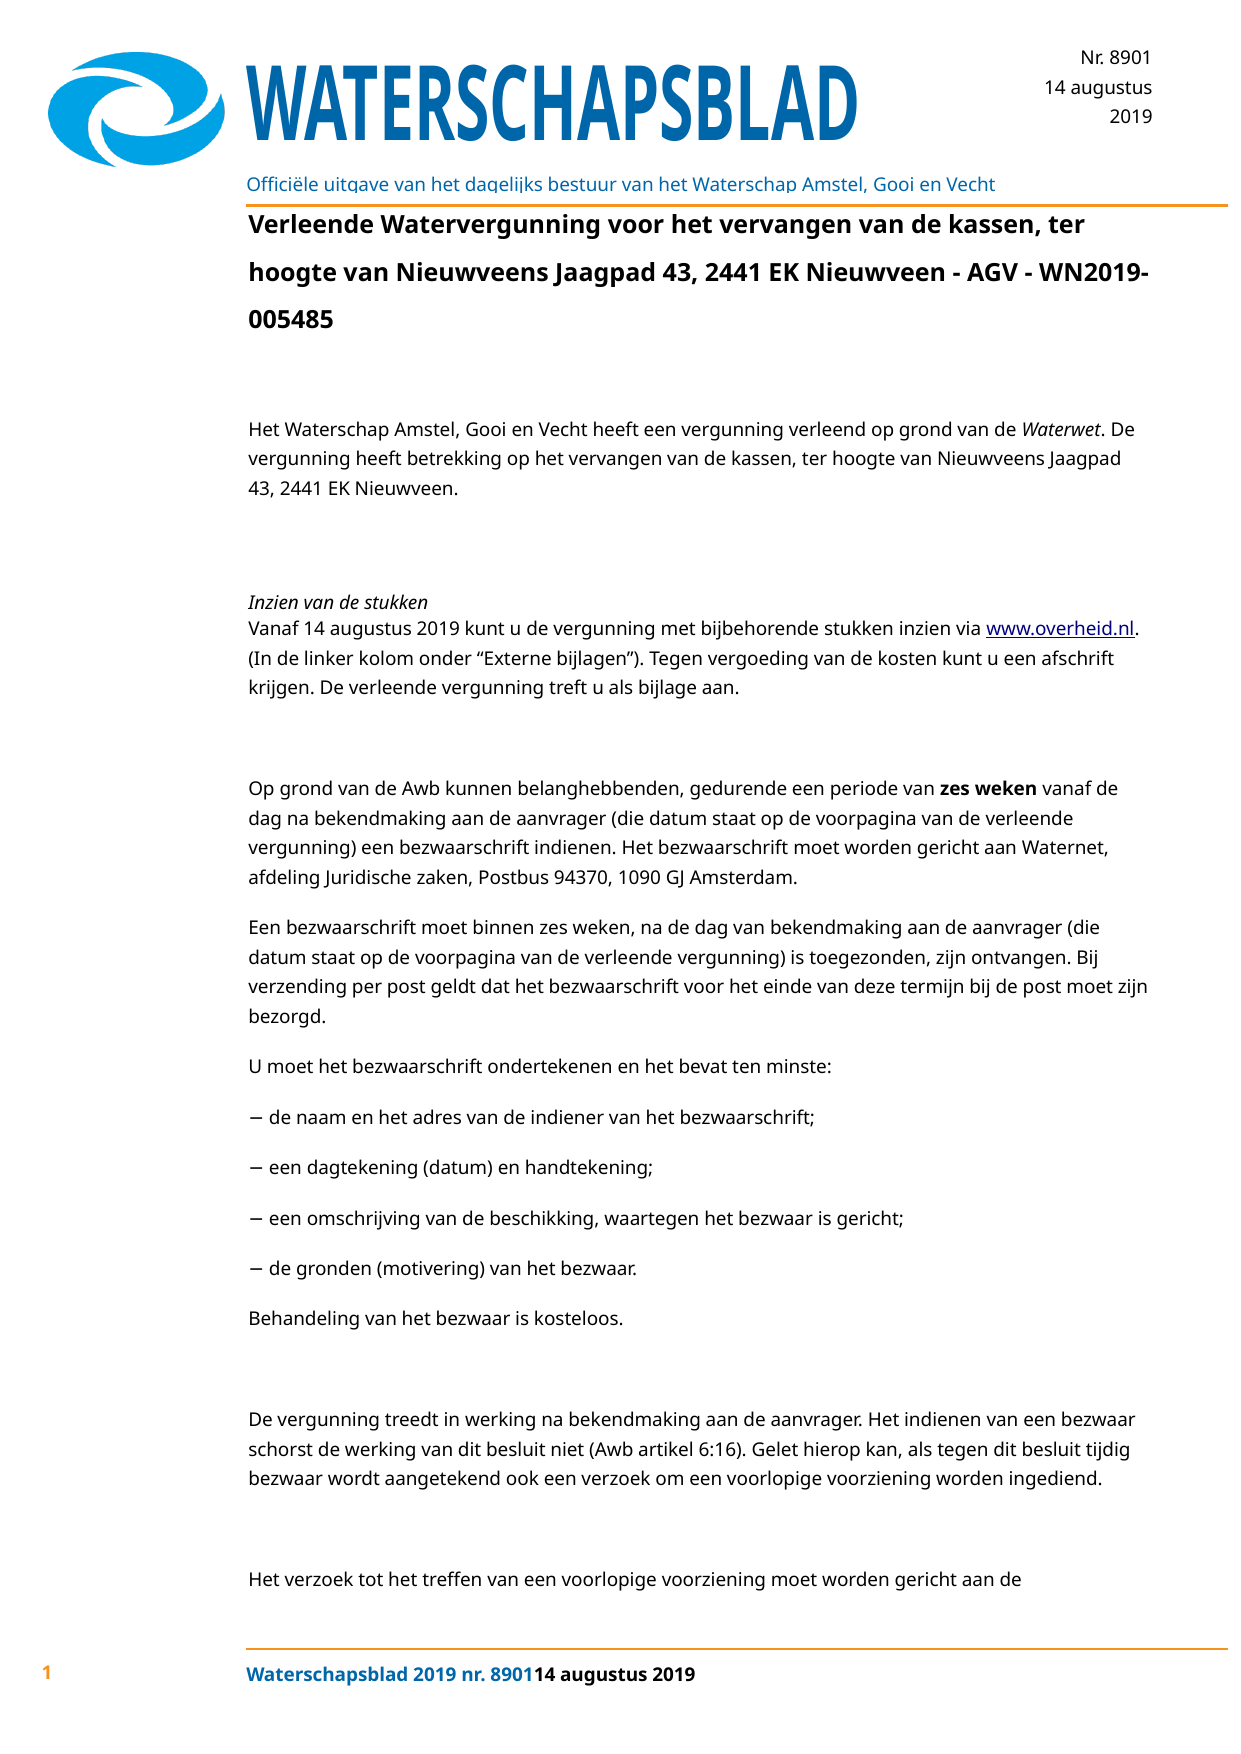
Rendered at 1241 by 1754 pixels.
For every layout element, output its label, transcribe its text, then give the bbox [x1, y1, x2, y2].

text U moet het bezwaarschrift ondertekenen en het bevat ten minste: [248, 1053, 1152, 1079]
text Vanaf 14 augustus 2019 kunt u de vergunning met bijbehorende stukken inzien via www.overheid.nl. (In de linker kolom onder “Externe bijlagen”). Tegen vergoeding van de kosten kunt u een afschrift krijgen. De verleende vergunning treft u als bijlage aan. [248, 615, 1152, 700]
text Verleende Watervergunning voor het vervangen van de kassen, ter hoogte van Nieuwveens Jaagpad 43, 2441 EK Nieuwveen - AGV - WN2019-005485 [248, 207, 1152, 336]
picture [41, 47, 231, 172]
text Inzien van de stukken [248, 589, 1152, 615]
text De vergunning treedt in werking na bekendmaking aan de aanvrager. Het indienen van een bezwaar schorst de werking van dit besluit niet (Awb artikel 6:16). Gelet hierop kan, als tegen dit besluit tijdig bezwaar wordt aangetekend ook een verzoek om een voorlopige voorziening worden ingediend. [248, 1406, 1152, 1491]
text Behandeling van het bezwaar is kosteloos. [248, 1306, 1152, 1331]
text − een dagtekening (datum) en handtekening; [248, 1154, 1152, 1180]
text Het verzoek tot het treffen van een voorlopige voorziening moet worden gericht aan de [248, 1566, 1152, 1592]
text Een bezwaarschrift moet binnen zes weken, na de dag van bekendmaking aan de aanvrager (die datum staat op de voorpagina van de verleende vergunning) is toegezonden, zijn ontvangen. Bij verzending per post geldt dat het bezwaarschrift voor het einde van deze termijn bij de post moet zijn bezorgd. [248, 914, 1152, 1029]
text − de naam en het adres van de indiener van het bezwaarschrift; [248, 1104, 1152, 1130]
text − de gronden (motivering) van het bezwaar. [248, 1255, 1152, 1281]
text Op grond van de Awb kunnen belanghebbenden, gedurende een periode van zes weken vanaf de dag na bekendmaking aan de aanvrager (die datum staat op de voorpagina van de verleende vergunning) een bezwaarschrift indienen. Het bezwaarschrift moet worden gericht aan Waternet, afdeling Juridische zaken, Postbus 94370, 1090 GJ Amsterdam. [248, 775, 1152, 890]
text Het Waterschap Amstel, Gooi en Vecht heeft een vergunning verleend op grond van de Waterwet. De vergunning heeft betrekking op het vervangen van de kassen, ter hoogte van Nieuwveens Jaagpad 43, 2441 EK Nieuwveen. [248, 416, 1152, 501]
text − een omschrijving van de beschikking, waartegen het bezwaar is gericht; [248, 1205, 1152, 1231]
